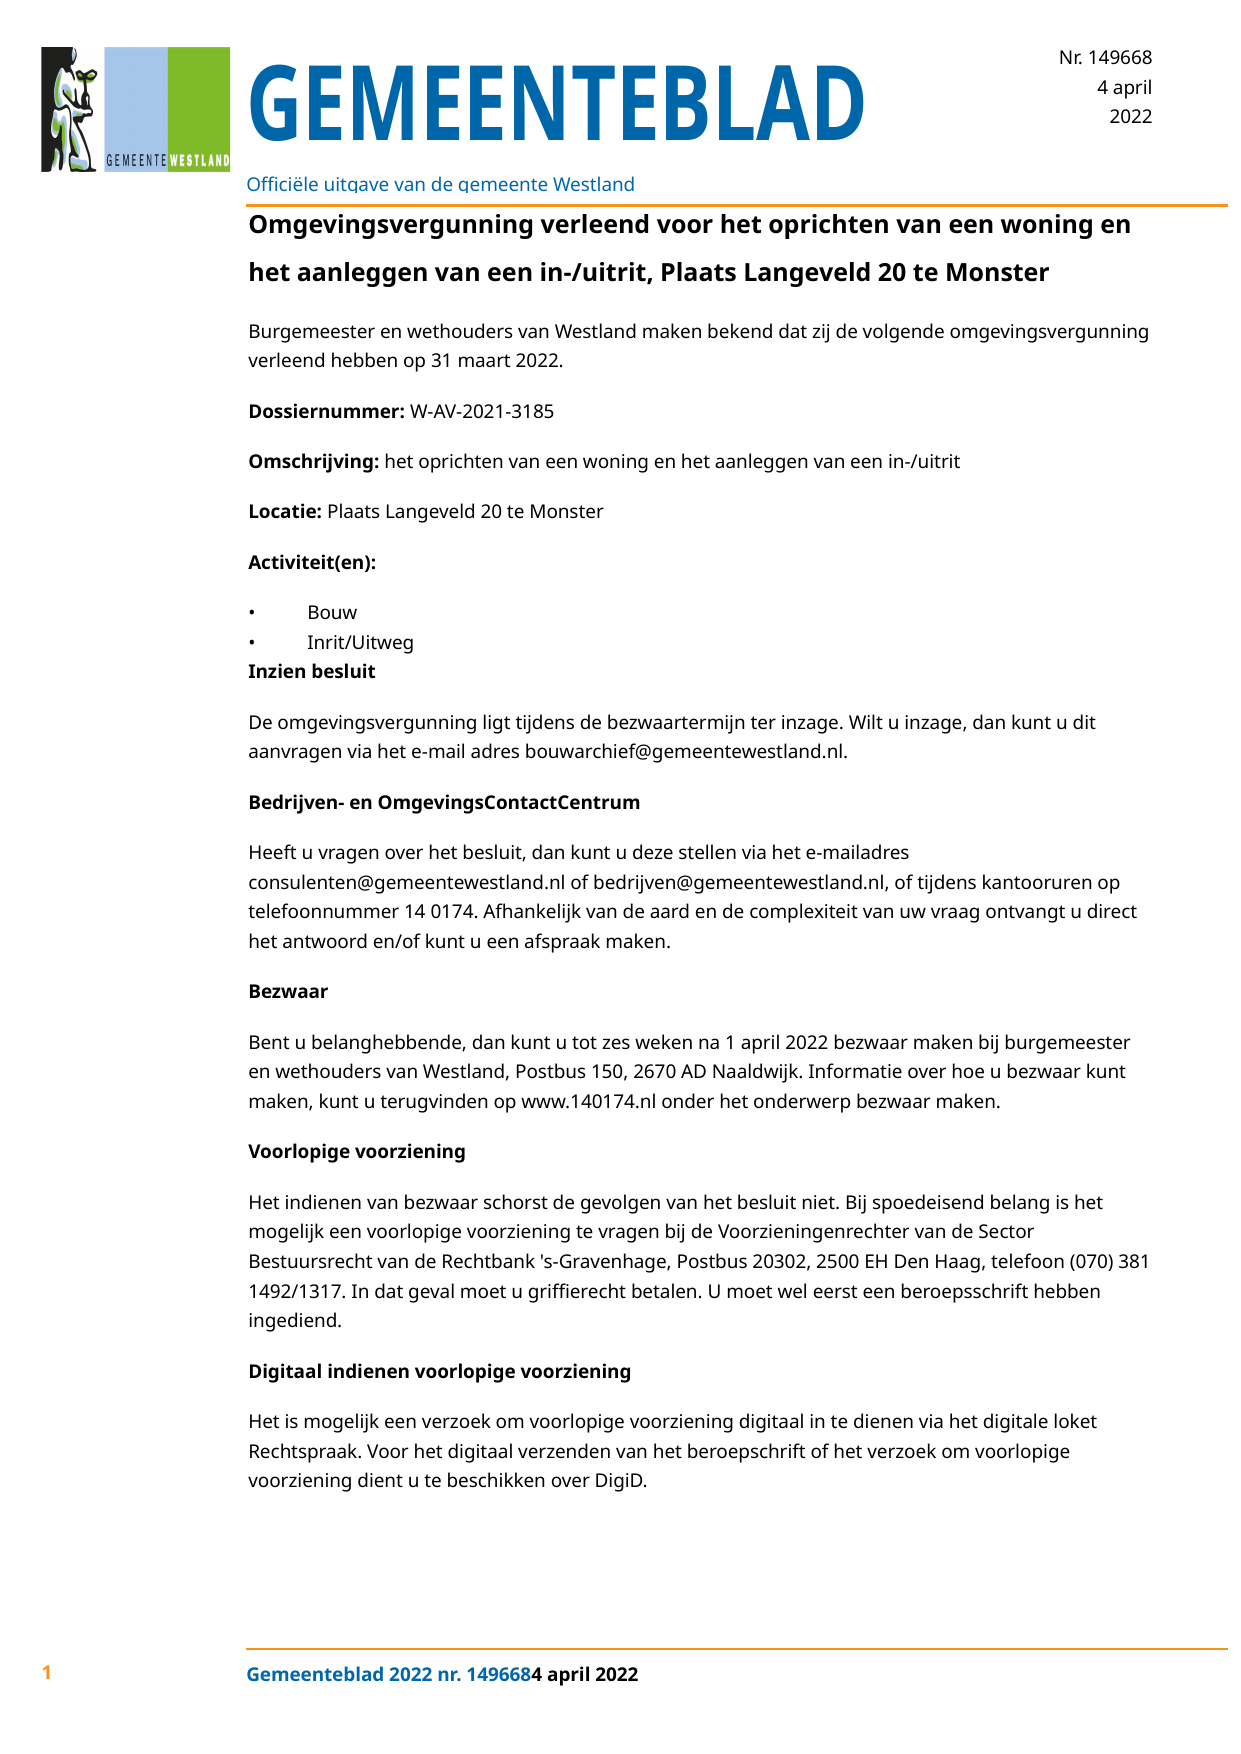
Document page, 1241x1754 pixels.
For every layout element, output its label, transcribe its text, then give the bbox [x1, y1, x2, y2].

text Bent u belanghebbende, dan kunt u tot zes weken na 1 april 2022 bezwaar maken bij burgemeester en wethouders van Westland, Postbus 150, 2670 AD Naaldwijk. Informatie over hoe u bezwaar kunt maken, kunt u terugvinden op www.140174.nl onder het onderwerp bezwaar maken. [248, 1029, 1152, 1114]
text Voorlopige voorziening [248, 1139, 1152, 1164]
picture [41, 47, 231, 172]
text Het is mogelijk een verzoek om voorlopige voorziening digitaal in te dienen via het digitale loket Rechtspraak. Voor het digitaal verzenden van het beroepschrift of het verzoek om voorlopige voorziening dient u te beschikken over DigiD. [248, 1408, 1152, 1493]
text Inzien besluit [248, 659, 1152, 684]
text Burgemeester en wethouders van Westland maken bekend dat zij de volgende omgevingsvergunning verleend hebben op 31 maart 2022. [248, 318, 1152, 373]
text Bedrijven- en OmgevingsContactCentrum [248, 789, 1152, 815]
text Activiteit(en): [248, 549, 1152, 575]
text Locatie: Plaats Langeveld 20 te Monster [248, 499, 1152, 524]
text Het indienen van bezwaar schorst de gevolgen van het besluit niet. Bij spoedeisend belang is het mogelijk een voorlopige voorziening te vragen bij de Voorzieningenrechter van de Sector Bestuursrecht van de Rechtbank 's-Gravenhage, Postbus 20302, 2500 EH Den Haag, telefoon (070) 381 1492/1317. In dat geval moet u griffierecht betalen. U moet wel eerst een beroepsschrift hebben ingediend. [248, 1189, 1152, 1333]
text Bezwaar [248, 979, 1152, 1004]
list Bouw [248, 599, 1152, 625]
list Inrit/Uitweg [248, 629, 1152, 655]
text Omschrijving: het oprichten van een woning en het aanleggen van een in-/uitrit [248, 448, 1152, 474]
text Dossiernummer: W-AV-2021-3185 [248, 398, 1152, 424]
text Digitaal indienen voorlopige voorziening [248, 1358, 1152, 1384]
text Omgevingsvergunning verleend voor het oprichten van een woning en het aanleggen van een in-/uitrit, Plaats Langeveld 20 te Monster [248, 207, 1152, 288]
text Heeft u vragen over het besluit, dan kunt u deze stellen via het e-mailadres consulenten@gemeentewestland.nl of bedrijven@gemeentewestland.nl, of tijdens kantooruren op telefoonnummer 14 0174. Afhankelijk van de aard en de complexiteit van uw vraag ontvangt u direct het antwoord en/of kunt u een afspraak maken. [248, 839, 1152, 954]
text De omgevingsvergunning ligt tijdens de bezwaartermijn ter inzage. Wilt u inzage, dan kunt u dit aanvragen via het e-mail adres bouwarchief@gemeentewestland.nl. [248, 709, 1152, 764]
